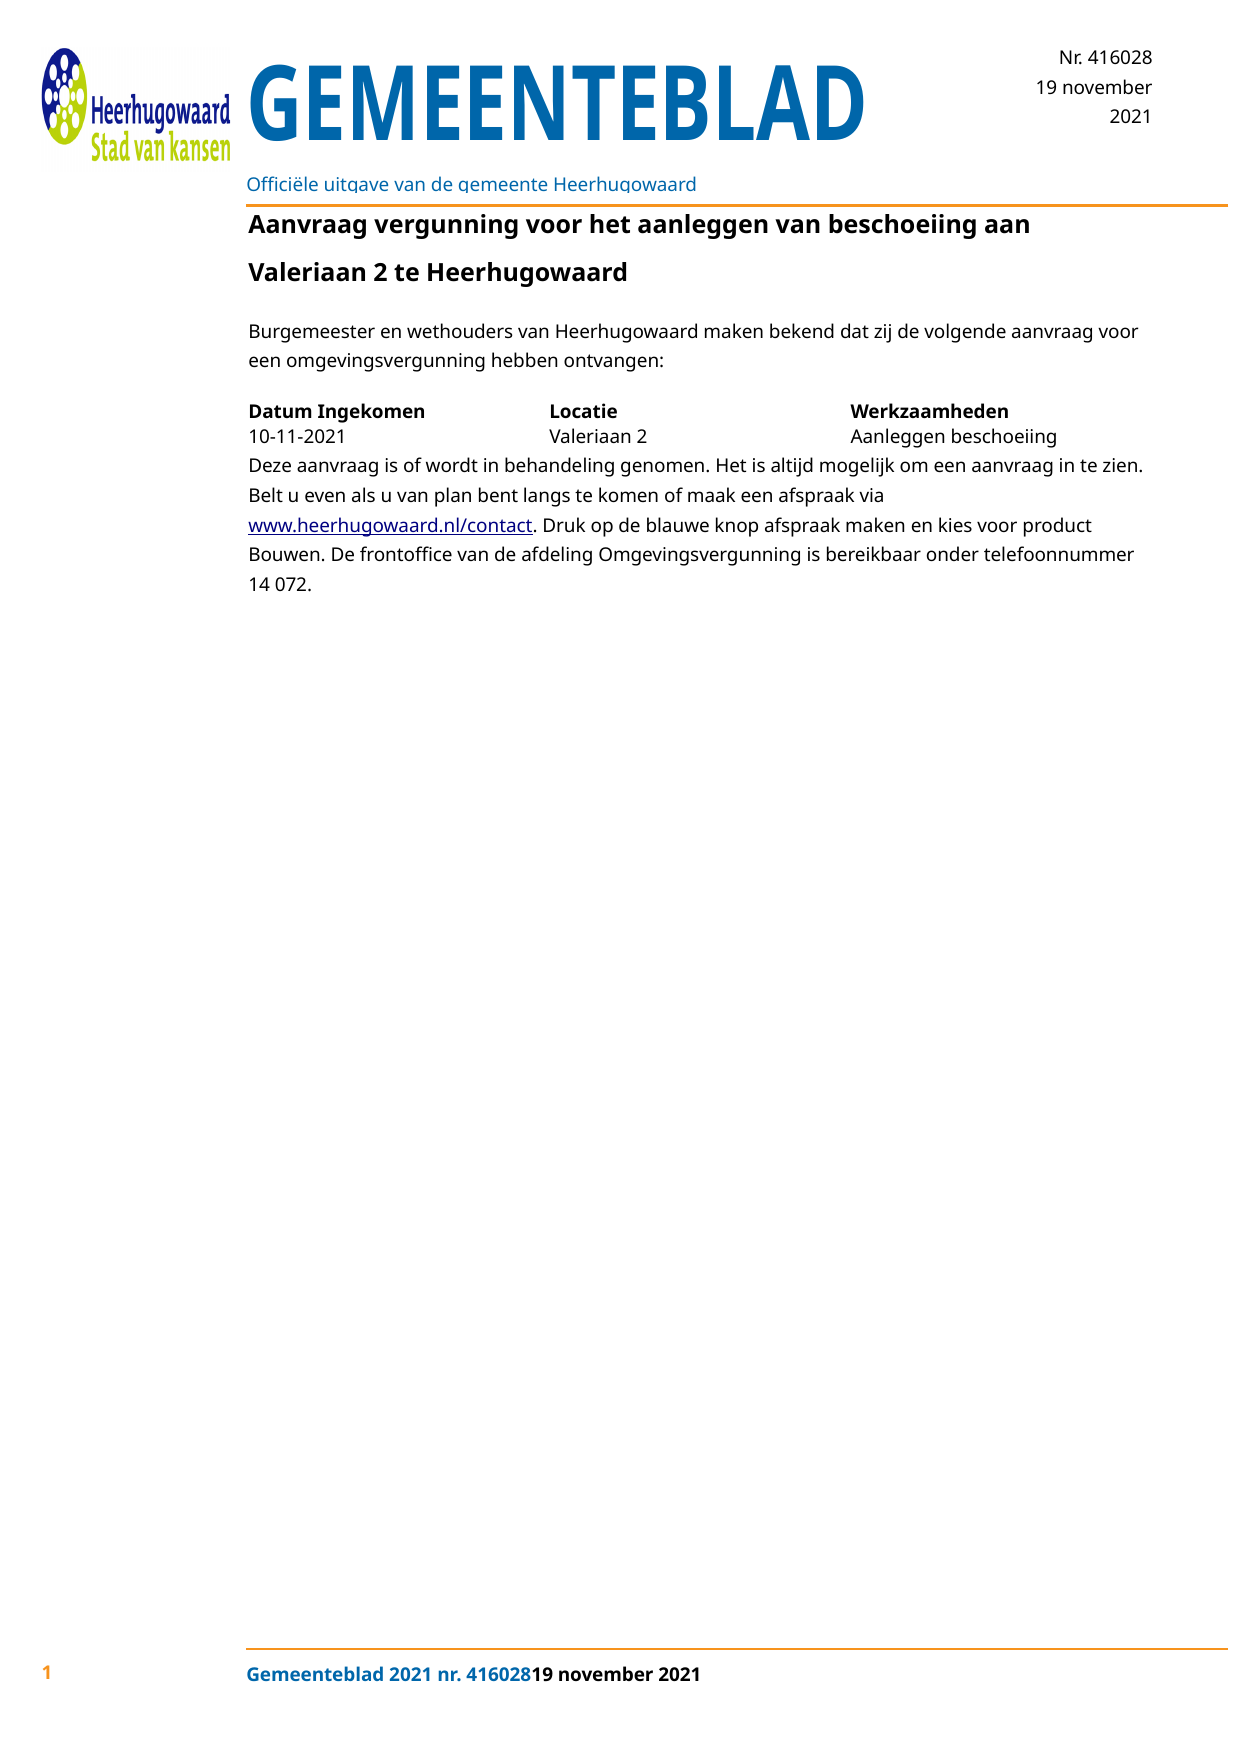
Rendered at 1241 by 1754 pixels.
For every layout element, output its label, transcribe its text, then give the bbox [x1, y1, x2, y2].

table_cell 10-11-2021 [248, 424, 549, 449]
table_header Locatie [549, 398, 850, 424]
picture [41, 47, 231, 172]
table_header Datum Ingekomen [248, 398, 549, 424]
text Deze aanvraag is of wordt in behandeling genomen. Het is altijd mogelijk om een aanvraag in te zien. Belt u even als u van plan bent langs te komen of maak een afspraak via www.heerhugowaard.nl/contact. Druk op de blauwe knop afspraak maken en kies voor product Bouwen. De frontoffice van de afdeling Omgevingsvergunning is bereikbaar onder telefoonnummer 14 072. [248, 453, 1152, 597]
text Burgemeester en wethouders van Heerhugowaard maken bekend dat zij de volgende aanvraag voor een omgevingsvergunning hebben ontvangen: [248, 318, 1152, 373]
table_cell Aanleggen beschoeiing [850, 424, 1152, 449]
table_header Werkzaamheden [850, 398, 1152, 424]
table_cell Valeriaan 2 [549, 424, 850, 449]
text Aanvraag vergunning voor het aanleggen van beschoeiing aan Valeriaan 2 te Heerhugowaard [248, 207, 1152, 288]
